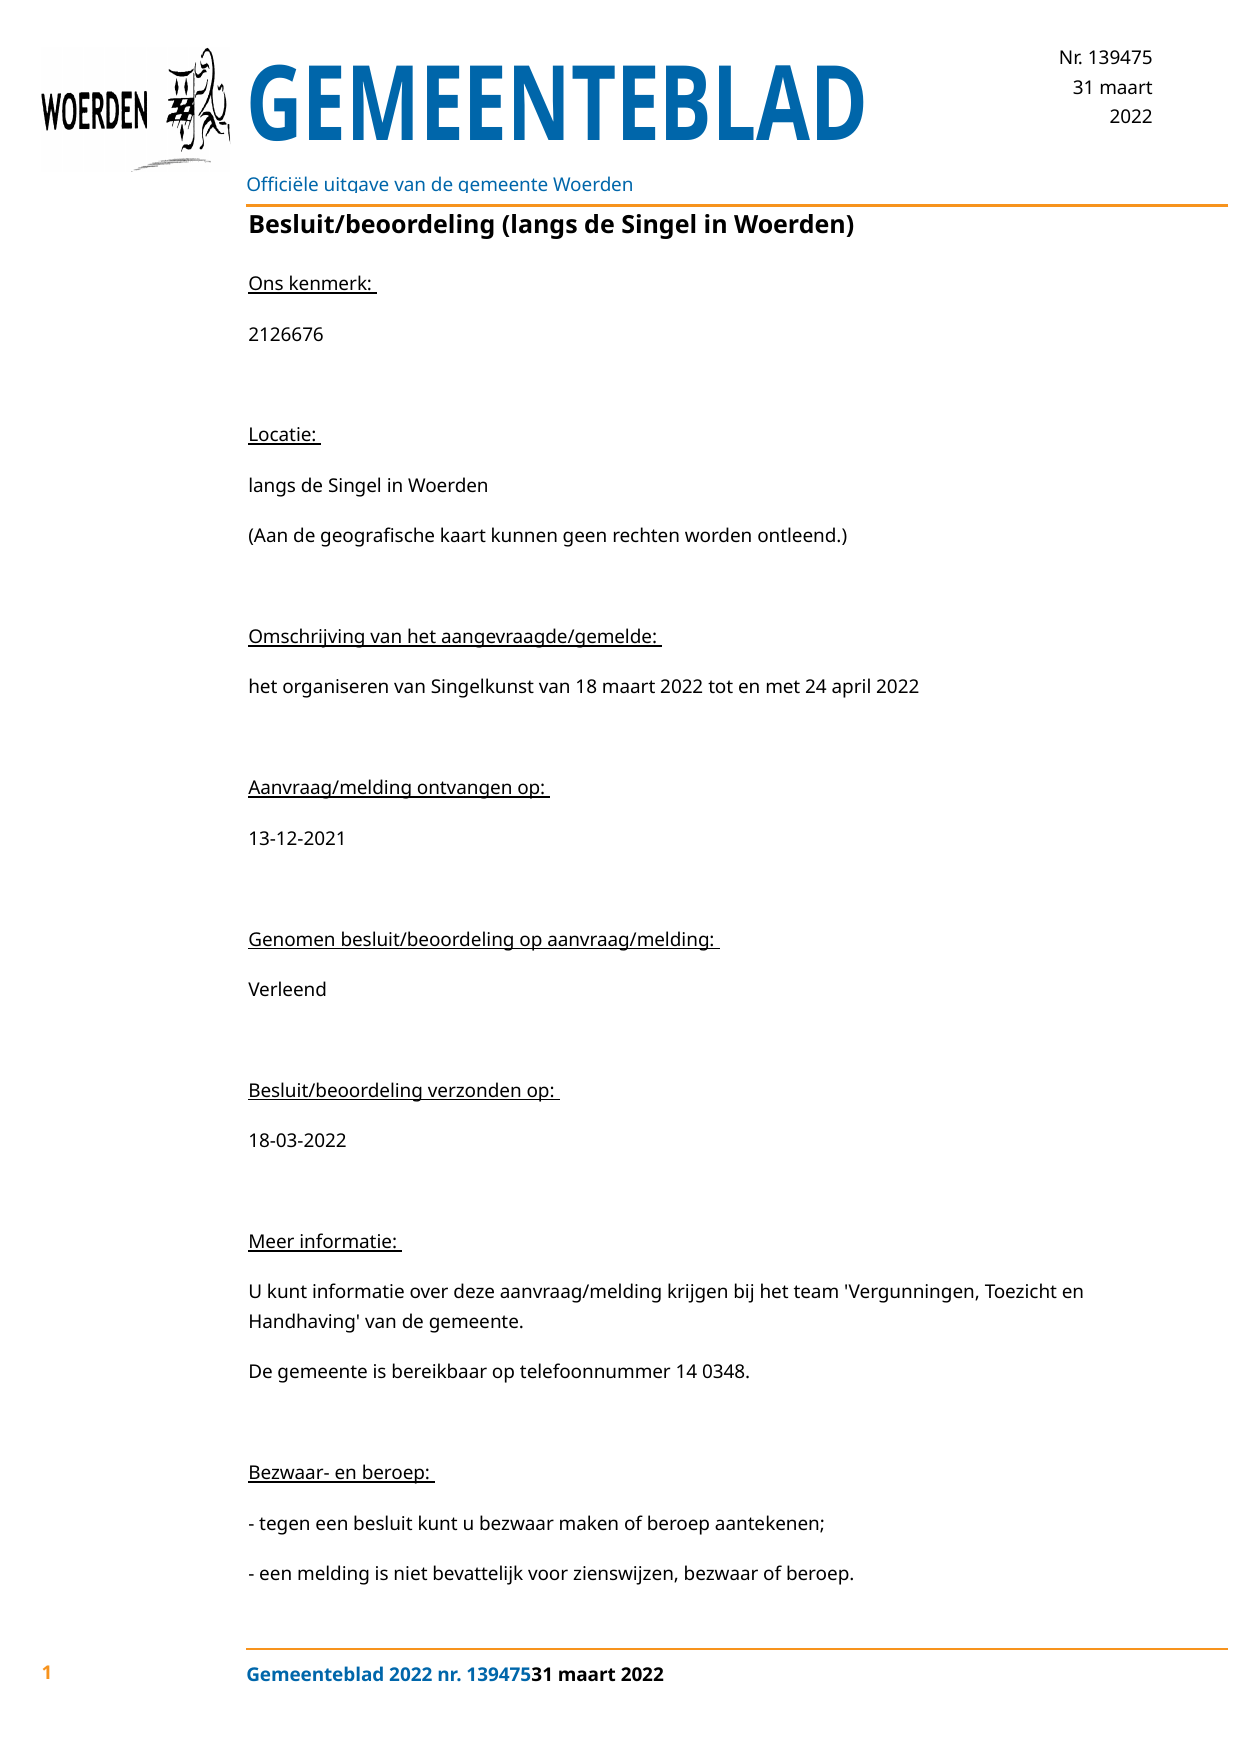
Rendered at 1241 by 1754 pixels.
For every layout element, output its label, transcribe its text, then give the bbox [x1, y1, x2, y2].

text Bezwaar- en beroep: [248, 1459, 1152, 1485]
text Omschrijving van het aangevraagde/gemelde: [248, 623, 1152, 649]
text 13-12-2021 [248, 825, 1152, 851]
text Genomen besluit/beoordeling op aanvraag/melding: [248, 926, 1152, 951]
text (Aan de geografische kaart kunnen geen rechten worden ontleend.) [248, 522, 1152, 548]
text U kunt informatie over deze aanvraag/melding krijgen bij het team 'Vergunningen, Toezicht en Handhaving' van de gemeente. [248, 1279, 1152, 1334]
text De gemeente is bereikbaar op telefoonnummer 14 0348. [248, 1359, 1152, 1384]
text Besluit/beoordeling (langs de Singel in Woerden) [248, 207, 1152, 241]
text Meer informatie: [248, 1228, 1152, 1254]
text Besluit/beoordeling verzonden op: [248, 1077, 1152, 1103]
picture [41, 47, 231, 172]
text Ons kenmerk: [248, 270, 1152, 296]
text Aanvraag/melding ontvangen op: [248, 774, 1152, 800]
text het organiseren van Singelkunst van 18 maart 2022 tot en met 24 april 2022 [248, 674, 1152, 699]
text langs de Singel in Woerden [248, 472, 1152, 498]
text 2126676 [248, 321, 1152, 346]
text - tegen een besluit kunt u bezwaar maken of beroep aantekenen; [248, 1510, 1152, 1536]
text 18-03-2022 [248, 1127, 1152, 1153]
text - een melding is niet bevattelijk voor zienswijzen, bezwaar of beroep. [248, 1560, 1152, 1586]
text Verleend [248, 976, 1152, 1002]
text Locatie: [248, 422, 1152, 447]
